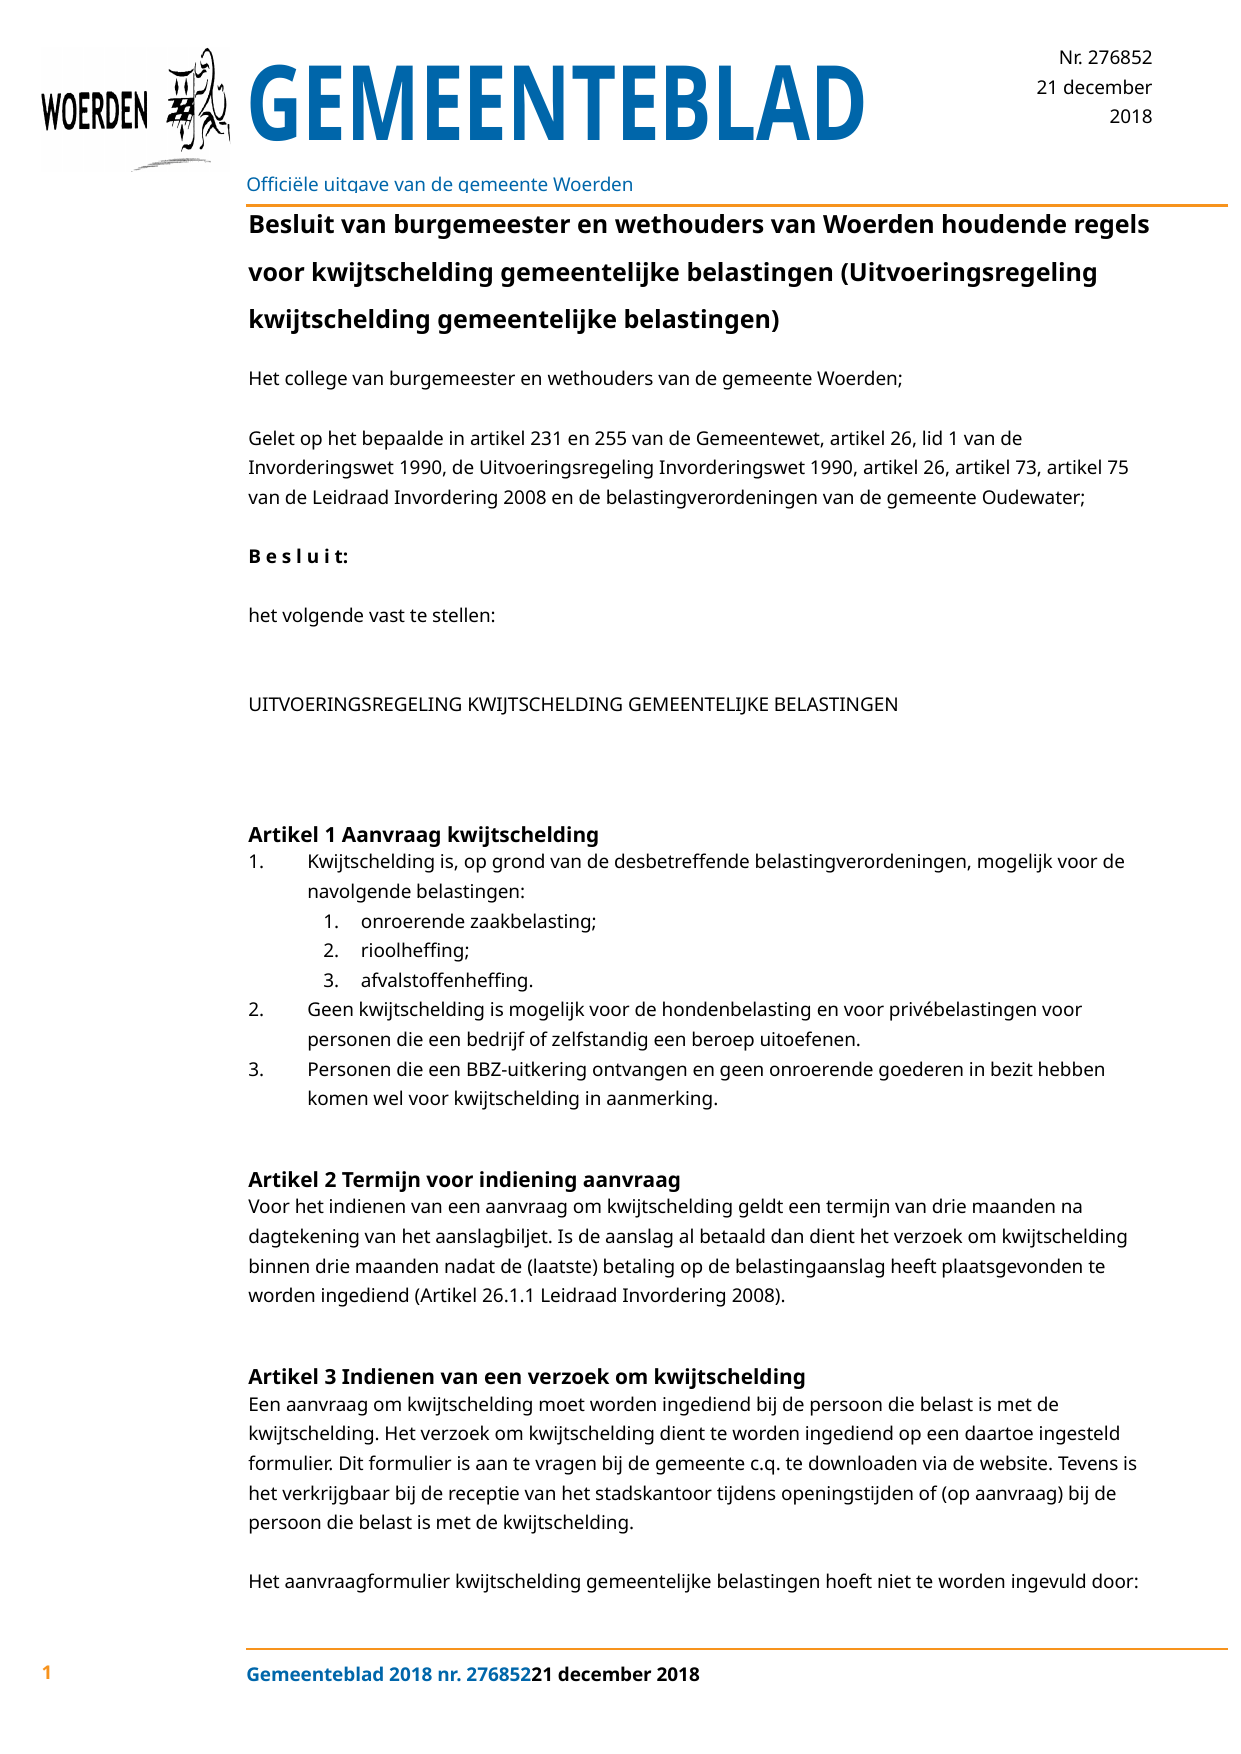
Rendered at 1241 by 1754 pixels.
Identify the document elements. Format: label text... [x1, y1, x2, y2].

text Voor het indienen van een aanvraag om kwijtschelding geldt een termijn van drie maanden na dagtekening van het aanslagbiljet. Is de aanslag al betaald dan dient het verzoek om kwijtschelding binnen drie maanden nadat de (laatste) betaling op de belastingaanslag heeft plaatsgevonden te worden ingediend (Artikel 26.1.1 Leidraad Invordering 2008). [248, 1194, 1152, 1308]
list Kwijtschelding is, op grond van de desbetreffende belastingverordeningen, mogelijk voor de navolgende belastingen: [248, 849, 1152, 904]
text B e s l u i t: [248, 543, 1152, 569]
list Personen die een BBZ-uitkering ontvangen en geen onroerende goederen in bezit hebben komen wel voor kwijtschelding in aanmerking. [248, 1056, 1152, 1111]
text Artikel 3 Indienen van een verzoek om kwijtschelding [248, 1362, 1152, 1391]
text Besluit van burgemeester en wethouders van Woerden houdende regels voor kwijtschelding gemeentelijke belastingen (Uitvoeringsregeling kwijtschelding gemeentelijke belastingen) [248, 207, 1152, 336]
text Het aanvraagformulier kwijtschelding gemeentelijke belastingen hoeft niet te worden ingevuld door: [248, 1568, 1152, 1594]
text UITVOERINGSREGELING KWIJTSCHELDING GEMEENTELIJKE BELASTINGEN [248, 691, 1152, 717]
list afvalstoffenheffing. [323, 967, 1152, 993]
text Artikel 2 Termijn voor indiening aanvraag [248, 1165, 1152, 1194]
picture [41, 47, 231, 172]
text Artikel 1 Aanvraag kwijtschelding [248, 820, 1152, 849]
list rioolheffing; [323, 937, 1152, 963]
text Gelet op het bepaalde in artikel 231 en 255 van de Gemeentewet, artikel 26, lid 1 van de Invorderingswet 1990, de Uitvoeringsregeling Invorderingswet 1990, artikel 26, artikel 73, artikel 75 van de Leidraad Invordering 2008 en de belastingverordeningen van de gemeente Oudewater; [248, 425, 1152, 509]
text Een aanvraag om kwijtschelding moet worden ingediend bij de persoon die belast is met de kwijtschelding. Het verzoek om kwijtschelding dient te worden ingediend op een daartoe ingesteld formulier. Dit formulier is aan te vragen bij de gemeente c.q. te downloaden via de website. Tevens is het verkrijgbaar bij de receptie van het stadskantoor tijdens openingstijden of (op aanvraag) bij de persoon die belast is met de kwijtschelding. [248, 1391, 1152, 1535]
text het volgende vast te stellen: [248, 602, 1152, 628]
list Geen kwijtschelding is mogelijk voor de hondenbelasting en voor privébelastingen voor personen die een bedrijf of zelfstandig een beroep uitoefenen. [248, 997, 1152, 1052]
list onroerende zaakbelasting; [323, 908, 1152, 933]
text Het college van burgemeester en wethouders van de gemeente Woerden; [248, 366, 1152, 391]
